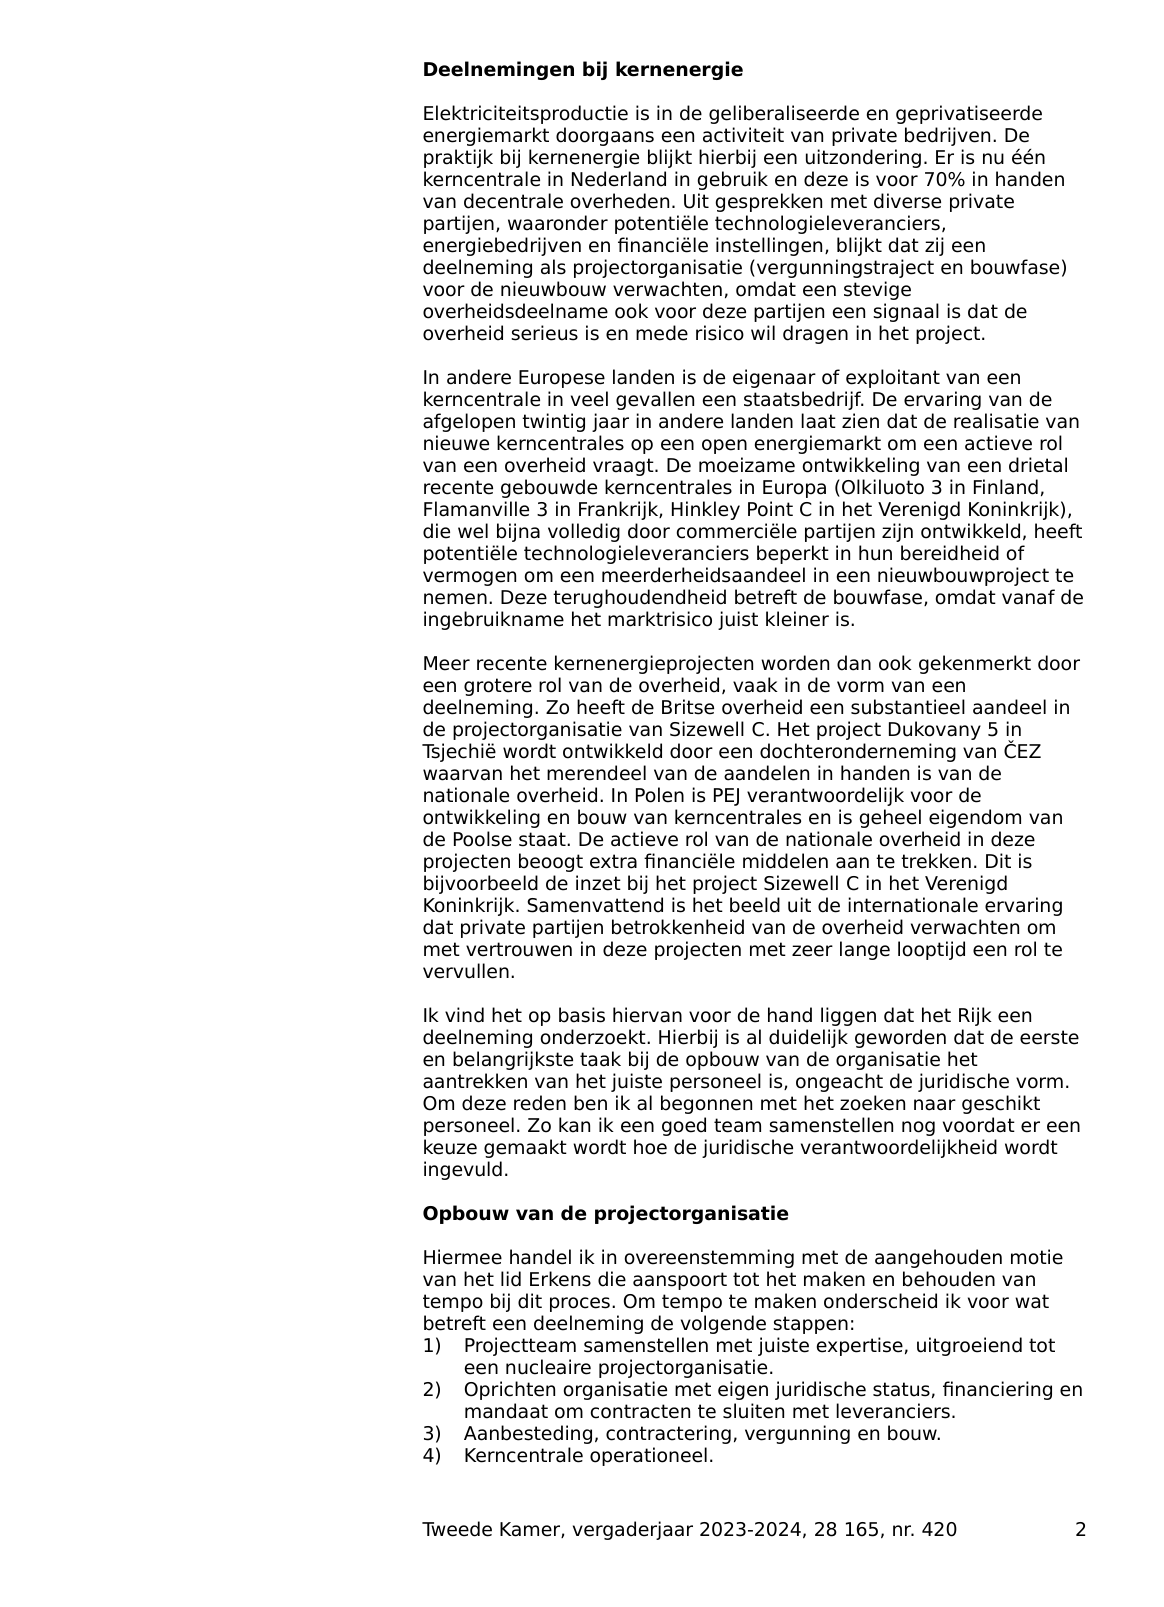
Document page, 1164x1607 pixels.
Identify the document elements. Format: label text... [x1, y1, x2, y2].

text Hiermee handel ik in overeenstemming met de aangehouden motie van het lid Erkens die aanspoort tot het maken en behouden van tempo bij dit proces. Om tempo te maken onderscheid ik voor wat betreft een deelneming de volgende stappen: [422, 1247, 1087, 1335]
text Ik vind het op basis hiervan voor de hand liggen dat het Rijk een deelneming onderzoekt. Hierbij is al duidelijk geworden dat de eerste en belangrijkste taak bij de opbouw van de organisatie het aantrekken van het juiste personeel is, ongeacht de juridische vorm. Om deze reden ben ik al begonnen met het zoeken naar geschikt personeel. Zo kan ik een goed team samenstellen nog voordat er een keuze gemaakt wordt hoe de juridische verantwoordelijkheid wordt ingevuld. [422, 1005, 1087, 1181]
text 4) Kerncentrale operationeel. [422, 1445, 1087, 1467]
text 3) Aanbesteding, contractering, vergunning en bouw. [422, 1423, 1087, 1445]
text 1) Projectteam samenstellen met juiste expertise, uitgroeiend tot een nucleaire projectorganisatie. [422, 1335, 1087, 1379]
text Meer recente kernenergieprojecten worden dan ook gekenmerkt door een grotere rol van de overheid, vaak in de vorm van een deelneming. Zo heeft de Britse overheid een substantieel aandeel in de projectorganisatie van Sizewell C. Het project Dukovany 5 in Tsjechië wordt ontwikkeld door een dochteronderneming van ČEZ waarvan het merendeel van de aandelen in handen is van de nationale overheid. In Polen is PEJ verantwoordelijk voor de ontwikkeling en bouw van kerncentrales en is geheel eigendom van de Poolse staat. De actieve rol van de nationale overheid in deze projecten beoogt extra financiële middelen aan te trekken. Dit is bijvoorbeeld de inzet bij het project Sizewell C in het Verenigd Koninkrijk. Samenvattend is het beeld uit de internationale ervaring dat private partijen betrokkenheid van de overheid verwachten om met vertrouwen in deze projecten met zeer lange looptijd een rol te vervullen. [422, 653, 1087, 983]
subtitle Opbouw van de projectorganisatie [422, 1203, 1087, 1225]
text In andere Europese landen is de eigenaar of exploitant van een kerncentrale in veel gevallen een staatsbedrijf. De ervaring van de afgelopen twintig jaar in andere landen laat zien dat de realisatie van nieuwe kerncentrales op een open energiemarkt om een actieve rol van een overheid vraagt. De moeizame ontwikkeling van een drietal recente gebouwde kerncentrales in Europa (Olkiluoto 3 in Finland, Flamanville 3 in Frankrijk, Hinkley Point C in het Verenigd Koninkrijk), die wel bijna volledig door commerciële partijen zijn ontwikkeld, heeft potentiële technologieleveranciers beperkt in hun bereidheid of vermogen om een meerderheidsaandeel in een nieuwbouwproject te nemen. Deze terughoudendheid betreft de bouwfase, omdat vanaf de ingebruikname het marktrisico juist kleiner is. [422, 367, 1087, 631]
text 2) Oprichten organisatie met eigen juridische status, financiering en mandaat om contracten te sluiten met leveranciers. [422, 1379, 1087, 1423]
subtitle Deelnemingen bij kernenergie [422, 59, 1087, 81]
text Elektriciteitsproductie is in de geliberaliseerde en geprivatiseerde energiemarkt doorgaans een activiteit van private bedrijven. De praktijk bij kernenergie blijkt hierbij een uitzondering. Er is nu één kerncentrale in Nederland in gebruik en deze is voor 70% in handen van decentrale overheden. Uit gesprekken met diverse private partijen, waaronder potentiële technologieleveranciers, energiebedrijven en financiële instellingen, blijkt dat zij een deelneming als projectorganisatie (vergunningstraject en bouwfase) voor de nieuwbouw verwachten, omdat een stevige overheidsdeelname ook voor deze partijen een signaal is dat de overheid serieus is en mede risico wil dragen in het project. [422, 103, 1087, 345]
